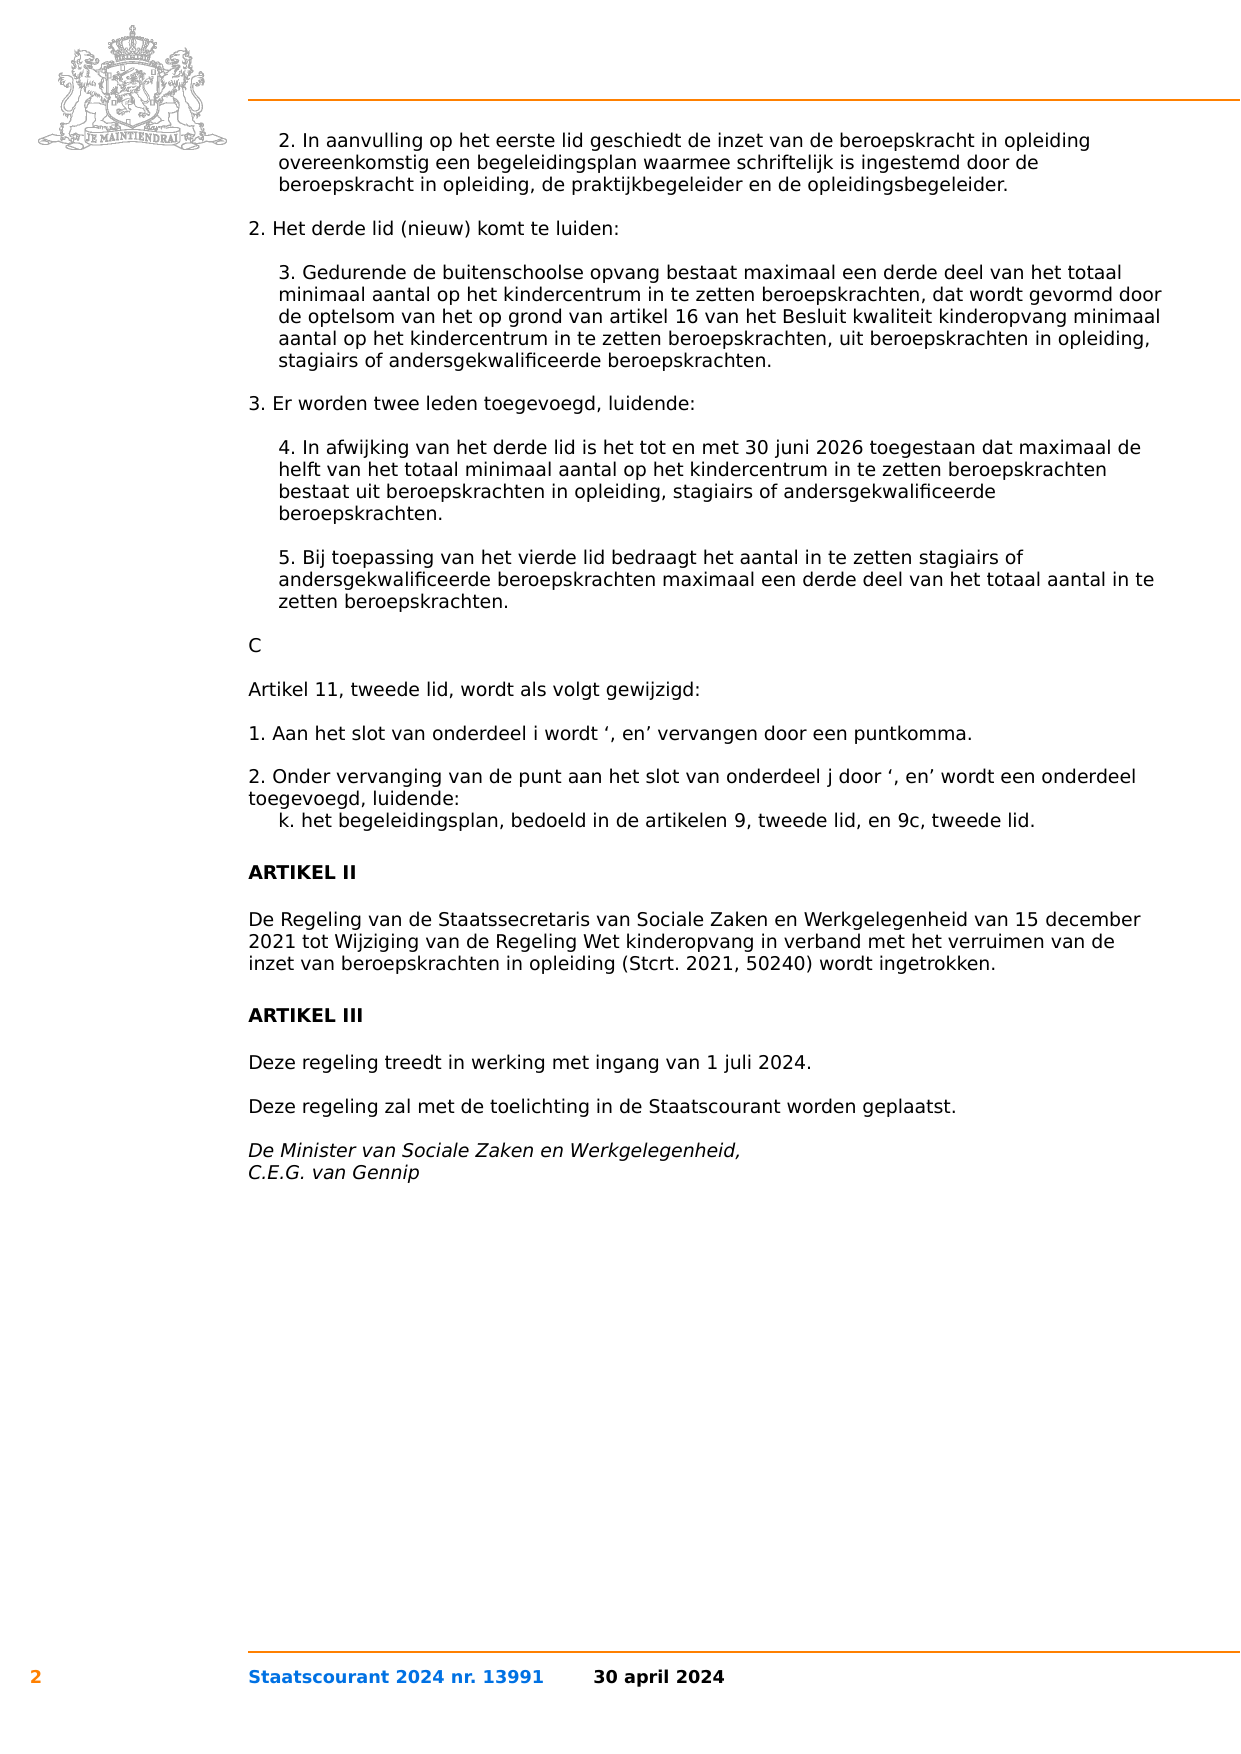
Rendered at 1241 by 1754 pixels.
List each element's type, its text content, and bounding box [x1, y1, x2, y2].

text Deze regeling zal met de toelichting in de Staatscourant worden geplaatst. [248, 1096, 1163, 1118]
text De Regeling van de Staatssecretaris van Sociale Zaken en Werkgelegenheid van 15 december 2021 tot Wijziging van de Regeling Wet kinderopvang in verband met het verruimen van de inzet van beroepskrachten in opleiding (Stcrt. 2021, 50240) wordt ingetrokken. [248, 909, 1163, 975]
text 3. Er worden twee leden toegevoegd, luidende: [248, 393, 1163, 415]
text k. het begeleidingsplan, bedoeld in de artikelen 9, tweede lid, en 9c, tweede lid. [278, 810, 1163, 832]
text 4. In afwijking van het derde lid is het tot en met 30 juni 2026 toegestaan dat maximaal de helft van het totaal minimaal aantal op het kindercentrum in te zetten beroepskrachten bestaat uit beroepskrachten in opleiding, stagiairs of andersgekwalificeerde beroepskrachten. [278, 437, 1163, 525]
text 2. Het derde lid (nieuw) komt te luiden: [248, 218, 1163, 240]
text 2. In aanvulling op het eerste lid geschiedt de inzet van de beroepskracht in opleiding overeenkomstig een begeleidingsplan waarmee schriftelijk is ingestemd door de beroepskracht in opleiding, de praktijkbegeleider en de opleidingsbegeleider. [278, 130, 1163, 196]
text Deze regeling treedt in werking met ingang van 1 juli 2024. [248, 1052, 1163, 1074]
text C [248, 635, 1163, 657]
subtitle ARTIKEL III [248, 1005, 1163, 1027]
text 2. Onder vervanging van de punt aan het slot van onderdeel j door ‘, en’ wordt een onderdeel toegevoegd, luidende: [248, 766, 1163, 810]
subtitle ARTIKEL II [248, 862, 1163, 884]
text 5. Bij toepassing van het vierde lid bedraagt het aantal in te zetten stagiairs of andersgekwalificeerde beroepskrachten maximaal een derde deel van het totaal aantal in te zetten beroepskrachten. [278, 547, 1163, 613]
text 3. Gedurende de buitenschoolse opvang bestaat maximaal een derde deel van het totaal minimaal aantal op het kindercentrum in te zetten beroepskrachten, dat wordt gevormd door de optelsom van het op grond van artikel 16 van het Besluit kwaliteit kinderopvang minimaal aantal op het kindercentrum in te zetten beroepskrachten, uit beroepskrachten in opleiding, stagiairs of andersgekwalificeerde beroepskrachten. [278, 262, 1163, 371]
text Artikel 11, tweede lid, wordt als volgt gewijzigd: [248, 679, 1163, 701]
text De Minister van Sociale Zaken en Werkgelegenheid, C.E.G. van Gennip [248, 1140, 1163, 1184]
picture [38, 25, 227, 150]
text 1. Aan het slot van onderdeel i wordt ‘, en’ vervangen door een puntkomma. [248, 722, 1163, 744]
